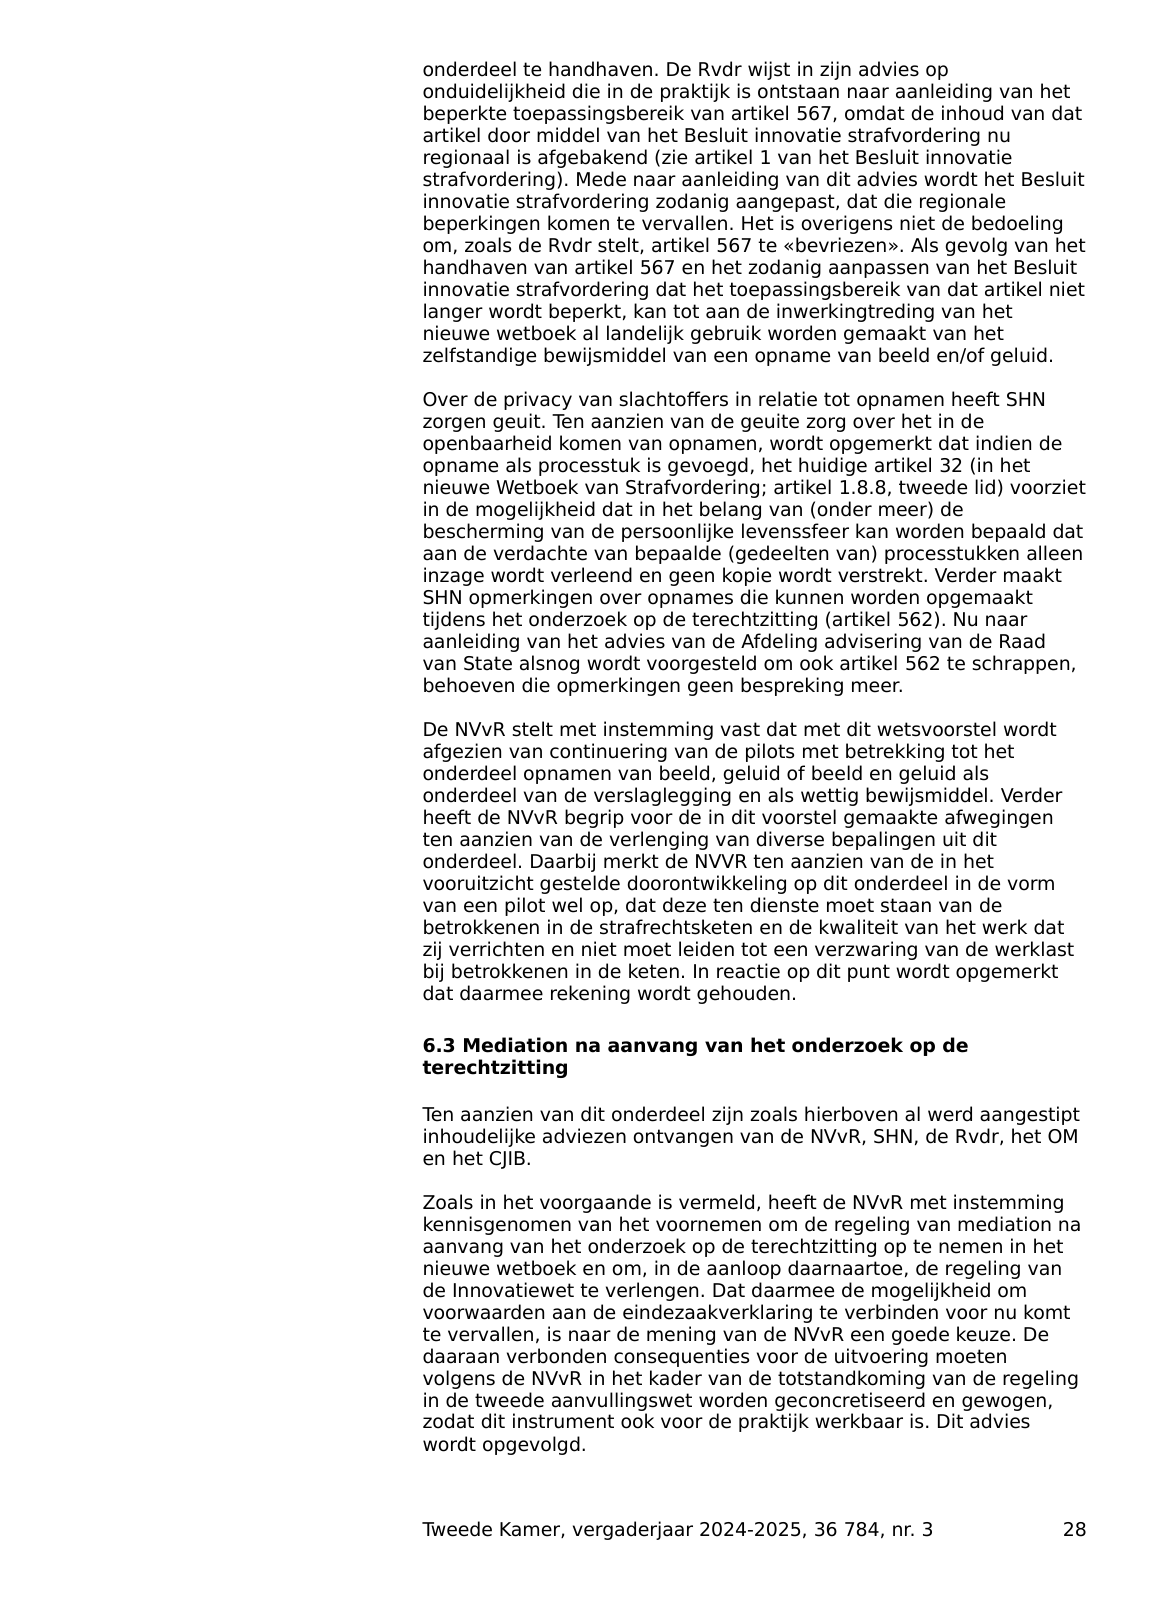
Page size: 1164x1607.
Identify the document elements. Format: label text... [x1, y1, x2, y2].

text Over de privacy van slachtoffers in relatie tot opnamen heeft SHN zorgen geuit. Ten aanzien van de geuite zorg over het in de openbaarheid komen van opnamen, wordt opgemerkt dat indien de opname als processtuk is gevoegd, het huidige artikel 32 (in het nieuwe Wetboek van Strafvordering; artikel 1.8.8, tweede lid) voorziet in de mogelijkheid dat in het belang van (onder meer) de bescherming van de persoonlijke levenssfeer kan worden bepaald dat aan de verdachte van bepaalde (gedeelten van) processtukken alleen inzage wordt verleend en geen kopie wordt verstrekt. Verder maakt SHN opmerkingen over opnames die kunnen worden opgemaakt tijdens het onderzoek op de terechtzitting (artikel 562). Nu naar aanleiding van het advies van de Afdeling advisering van de Raad van State alsnog wordt voorgesteld om ook artikel 562 te schrappen, behoeven die opmerkingen geen bespreking meer. [422, 389, 1087, 697]
text De NVvR stelt met instemming vast dat met dit wetsvoorstel wordt afgezien van continuering van de pilots met betrekking tot het onderdeel opnamen van beeld, geluid of beeld en geluid als onderdeel van de verslaglegging en als wettig bewijsmiddel. Verder heeft de NVvR begrip voor de in dit voorstel gemaakte afwegingen ten aanzien van de verlenging van diverse bepalingen uit dit onderdeel. Daarbij merkt de NVVR ten aanzien van de in het vooruitzicht gestelde doorontwikkeling op dit onderdeel in de vorm van een pilot wel op, dat deze ten dienste moet staan van de betrokkenen in de strafrechtsketen en de kwaliteit van het werk dat zij verrichten en niet moet leiden tot een verzwaring van de werklast bij betrokkenen in de keten. In reactie op dit punt wordt opgemerkt dat daarmee rekening wordt gehouden. [422, 719, 1087, 1004]
text Zoals in het voorgaande is vermeld, heeft de NVvR met instemming kennisgenomen van het voornemen om de regeling van mediation na aanvang van het onderzoek op de terechtzitting op te nemen in het nieuwe wetboek en om, in de aanloop daarnaartoe, de regeling van de Innovatiewet te verlengen. Dat daarmee de mogelijkheid om voorwaarden aan de eindezaakverklaring te verbinden voor nu komt te vervallen, is naar de mening van de NVvR een goede keuze. De daaraan verbonden consequenties voor de uitvoering moeten volgens de NVvR in het kader van de totstandkoming van de regeling in de tweede aanvullingswet worden geconcretiseerd en gewogen, zodat dit instrument ook voor de praktijk werkbaar is. Dit advies wordt opgevolgd. [422, 1192, 1087, 1455]
text Ten aanzien van dit onderdeel zijn zoals hierboven al werd aangestipt inhoudelijke adviezen ontvangen van de NVvR, SHN, de Rvdr, het OM en het CJIB. [422, 1103, 1087, 1169]
text onderdeel te handhaven. De Rvdr wijst in zijn advies op onduidelijkheid die in de praktijk is ontstaan naar aanleiding van het beperkte toepassingsbereik van artikel 567, omdat de inhoud van dat artikel door middel van het Besluit innovatie strafvordering nu regionaal is afgebakend (zie artikel 1 van het Besluit innovatie strafvordering). Mede naar aanleiding van dit advies wordt het Besluit innovatie strafvordering zodanig aangepast, dat die regionale beperkingen komen te vervallen. Het is overigens niet de bedoeling om, zoals de Rvdr stelt, artikel 567 te «bevriezen». Als gevolg van het handhaven van artikel 567 en het zodanig aanpassen van het Besluit innovatie strafvordering dat het toepassingsbereik van dat artikel niet langer wordt beperkt, kan tot aan de inwerkingtreding van het nieuwe wetboek al landelijk gebruik worden gemaakt van het zelfstandige bewijsmiddel van een opname van beeld en/of geluid. [422, 59, 1087, 367]
subtitle 6.3 Mediation na aanvang van het onderzoek op de terechtzitting [422, 1034, 1087, 1078]
